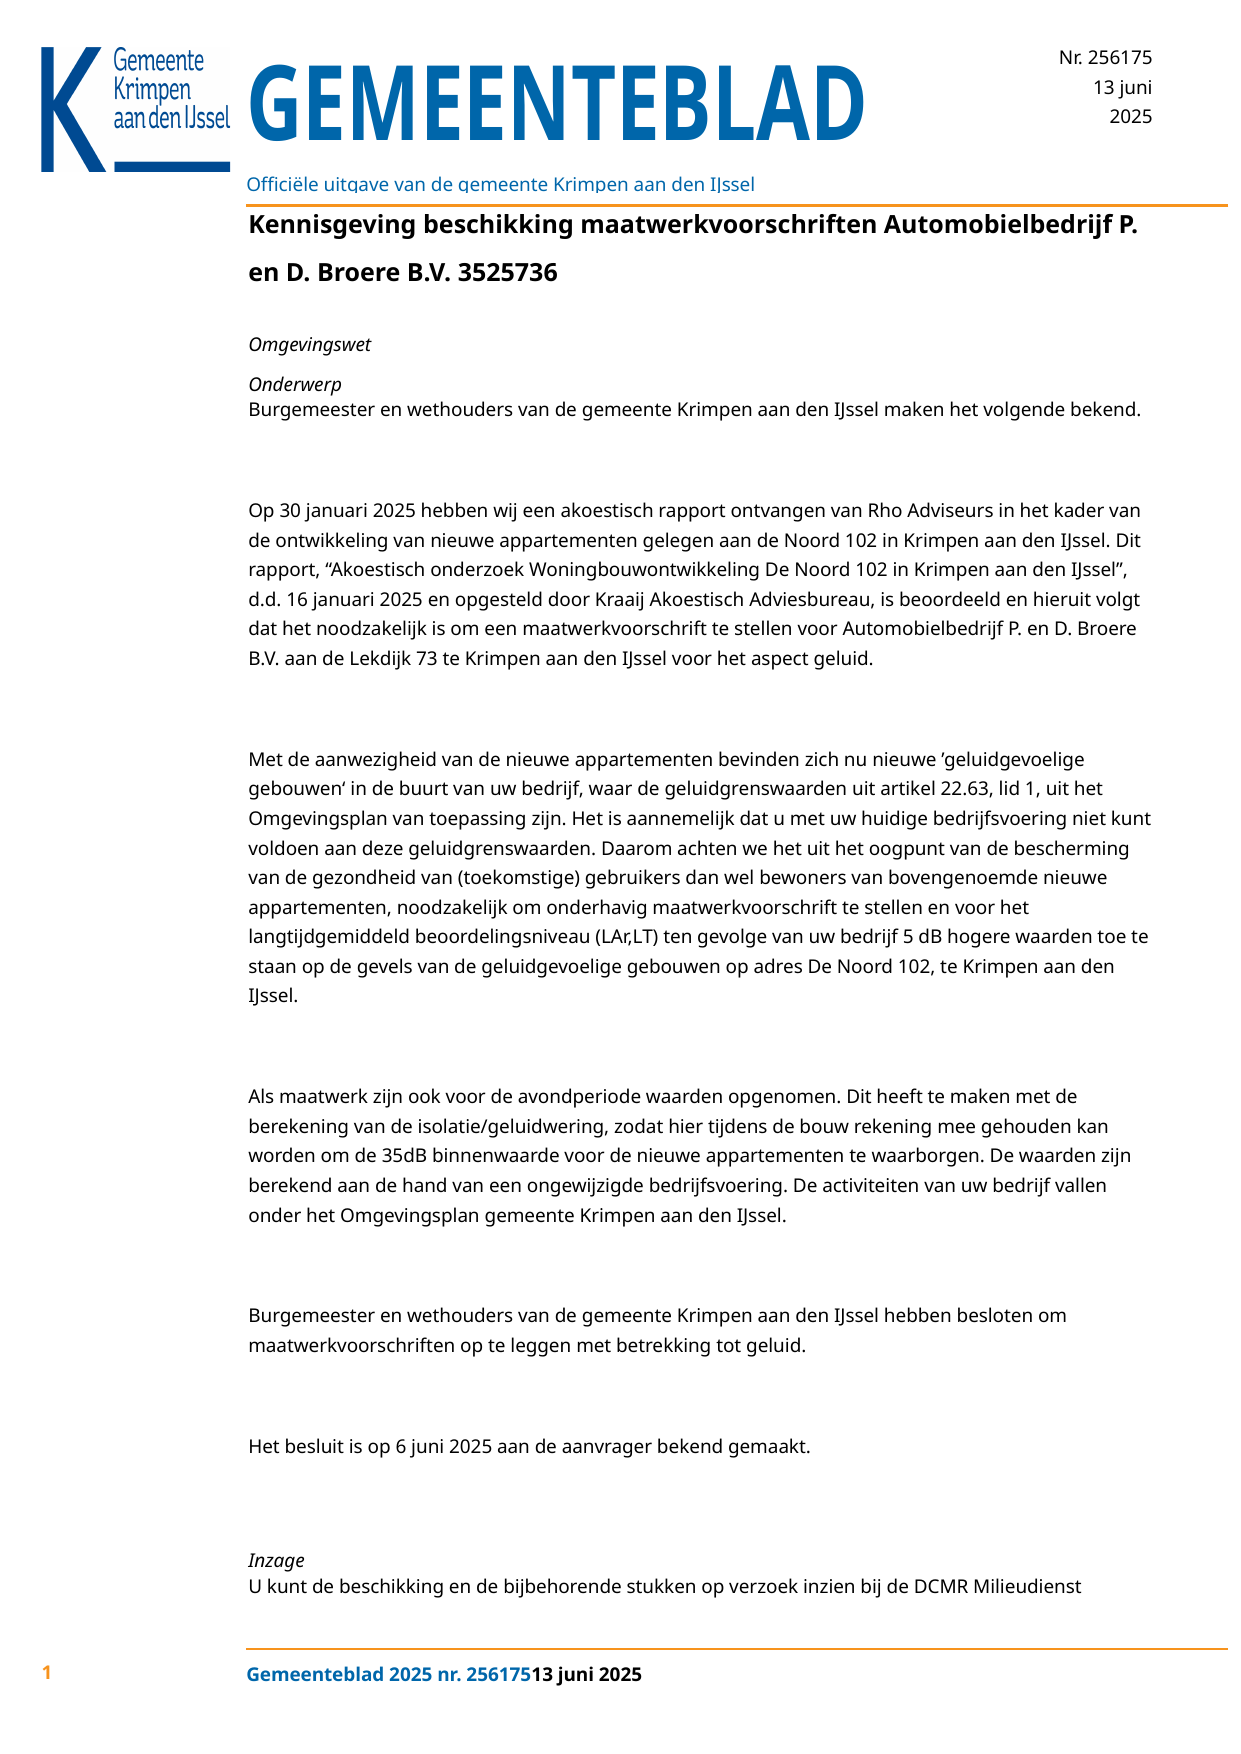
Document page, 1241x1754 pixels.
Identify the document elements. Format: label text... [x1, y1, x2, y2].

text Burgemeester en wethouders van de gemeente Krimpen aan den IJssel maken het volgende bekend. [248, 396, 1152, 422]
text Op 30 januari 2025 hebben wij een akoestisch rapport ontvangen van Rho Adviseurs in het kader van de ontwikkeling van nieuwe appartementen gelegen aan de Noord 102 in Krimpen aan den IJssel. Dit rapport, “Akoestisch onderzoek Woningbouwontwikkeling De Noord 102 in Krimpen aan den IJssel”, d.d. 16 januari 2025 en opgesteld door Kraaij Akoestisch Adviesbureau, is beoordeeld en hieruit volgt dat het noodzakelijk is om een maatwerkvoorschrift te stellen voor Automobielbedrijf P. en D. Broere B.V. aan de Lekdijk 73 te Krimpen aan den IJssel voor het aspect geluid. [248, 497, 1152, 671]
text Met de aanwezigheid van de nieuwe appartementen bevinden zich nu nieuwe ’geluidgevoelige gebouwen‘ in de buurt van uw bedrijf, waar de geluidgrenswaarden uit artikel 22.63, lid 1, uit het Omgevingsplan van toepassing zijn. Het is aannemelijk dat u met uw huidige bedrijfsvoering niet kunt voldoen aan deze geluidgrenswaarden. Daarom achten we het uit het oogpunt van de bescherming van de gezondheid van (toekomstige) gebruikers dan wel bewoners van bovengenoemde nieuwe appartementen, noodzakelijk om onderhavig maatwerkvoorschrift te stellen en voor het langtijdgemiddeld beoordelingsniveau (LAr,LT) ten gevolge van uw bedrijf 5 dB hogere waarden toe te staan op de gevels van de geluidgevoelige gebouwen op adres De Noord 102, te Krimpen aan den IJssel. [248, 746, 1152, 1008]
text Burgemeester en wethouders van de gemeente Krimpen aan den IJssel hebben besloten om maatwerkvoorschriften op te leggen met betrekking tot geluid. [248, 1303, 1152, 1358]
text Als maatwerk zijn ook voor de avondperiode waarden opgenomen. Dit heeft te maken met de berekening van de isolatie/geluidwering, zodat hier tijdens de bouw rekening mee gehouden kan worden om de 35dB binnenwaarde voor de nieuwe appartementen te waarborgen. De waarden zijn berekend aan de hand van een ongewijzigde bedrijfsvoering. De activiteiten van uw bedrijf vallen onder het Omgevingsplan gemeente Krimpen aan den IJssel. [248, 1083, 1152, 1228]
text Inzage [248, 1547, 1152, 1573]
text Onderwerp [248, 371, 1152, 396]
text Het besluit is op 6 juni 2025 aan de aanvrager bekend gemaakt. [248, 1433, 1152, 1459]
text Kennisgeving beschikking maatwerkvoorschriften Automobielbedrijf P. en D. Broere B.V. 3525736 [248, 207, 1152, 288]
picture [41, 47, 231, 172]
text Omgevingswet [248, 331, 1152, 357]
text U kunt de beschikking en de bijbehorende stukken op verzoek inzien bij de DCMR Milieudienst [248, 1573, 1152, 1599]
